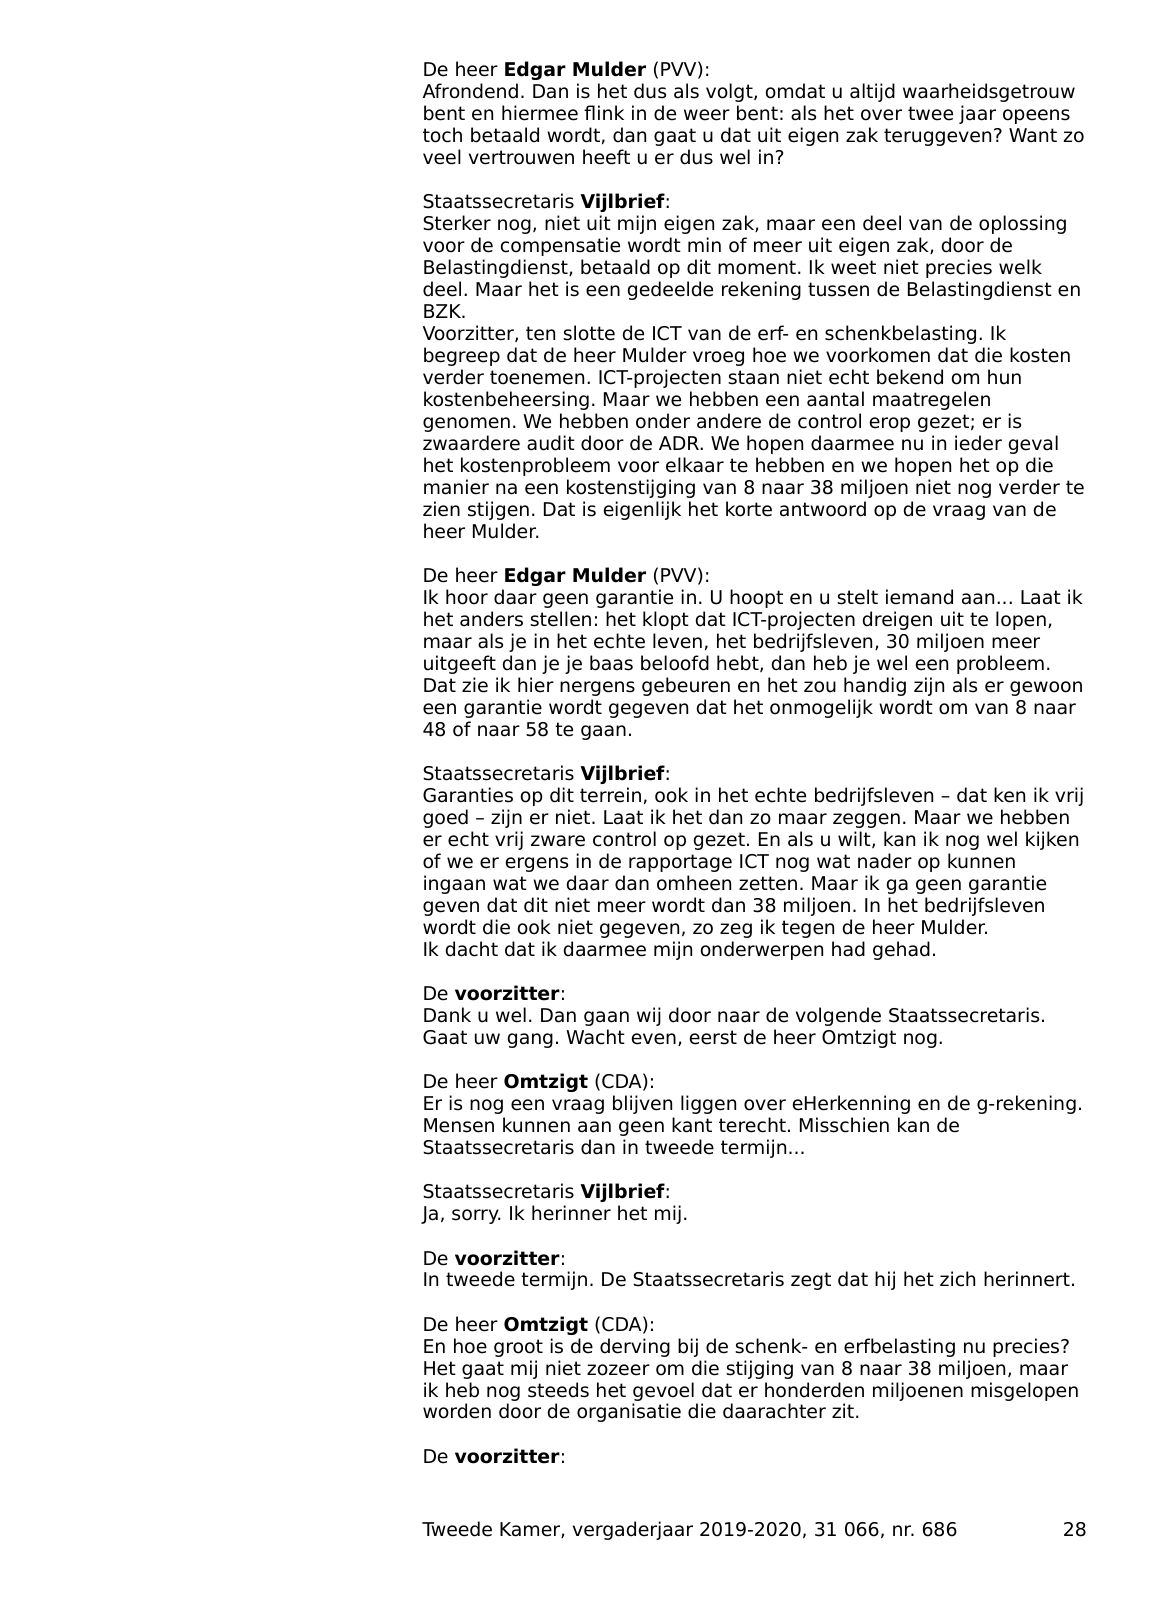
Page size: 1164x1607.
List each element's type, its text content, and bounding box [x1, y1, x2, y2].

text Sterker nog, niet uit mijn eigen zak, maar een deel van de oplossing voor de compensatie wordt min of meer uit eigen zak, door de Belastingdienst, betaald op dit moment. Ik weet niet precies welk deel. Maar het is een gedeelde rekening tussen de Belastingdienst en BZK. [422, 213, 1087, 323]
text De heer Omtzigt (CDA): [422, 1071, 1087, 1093]
text Afrondend. Dan is het dus als volgt, omdat u altijd waarheidsgetrouw bent en hiermee flink in de weer bent: als het over twee jaar opeens toch betaald wordt, dan gaat u dat uit eigen zak teruggeven? Want zo veel vertrouwen heeft u er dus wel in? [422, 81, 1087, 169]
text Garanties op dit terrein, ook in het echte bedrijfsleven – dat ken ik vrij goed – zijn er niet. Laat ik het dan zo maar zeggen. Maar we hebben er echt vrij zware control op gezet. En als u wilt, kan ik nog wel kijken of we er ergens in de rapportage ICT nog wat nader op kunnen ingaan wat we daar dan omheen zetten. Maar ik ga geen garantie geven dat dit niet meer wordt dan 38 miljoen. In het bedrijfsleven wordt die ook niet gegeven, zo zeg ik tegen de heer Mulder. [422, 785, 1087, 939]
text Staatssecretaris Vijlbrief: [422, 1181, 1087, 1203]
text De heer Omtzigt (CDA): [422, 1313, 1087, 1336]
text Ja, sorry. Ik herinner het mij. [422, 1203, 1087, 1225]
text Voorzitter, ten slotte de ICT van de erf- en schenkbelasting. Ik begreep dat de heer Mulder vroeg hoe we voorkomen dat die kosten verder toenemen. ICT-projecten staan niet echt bekend om hun kostenbeheersing. Maar we hebben een aantal maatregelen genomen. We hebben onder andere de control erop gezet; er is zwaardere audit door de ADR. We hopen daarmee nu in ieder geval het kostenprobleem voor elkaar te hebben en we hopen het op die manier na een kostenstijging van 8 naar 38 miljoen niet nog verder te zien stijgen. Dat is eigenlijk het korte antwoord op de vraag van de heer Mulder. [422, 323, 1087, 543]
text Ik hoor daar geen garantie in. U hoopt en u stelt iemand aan... Laat ik het anders stellen: het klopt dat ICT-projecten dreigen uit te lopen, maar als je in het echte leven, het bedrijfsleven, 30 miljoen meer uitgeeft dan je je baas beloofd hebt, dan heb je wel een probleem. Dat zie ik hier nergens gebeuren en het zou handig zijn als er gewoon een garantie wordt gegeven dat het onmogelijk wordt om van 8 naar 48 of naar 58 te gaan. [422, 587, 1087, 741]
text De voorzitter: [422, 1446, 1087, 1468]
text En hoe groot is de derving bij de schenk- en erfbelasting nu precies? Het gaat mij niet zozeer om die stijging van 8 naar 38 miljoen, maar ik heb nog steeds het gevoel dat er honderden miljoenen misgelopen worden door de organisatie die daarachter zit. [422, 1336, 1087, 1423]
text De voorzitter: [422, 983, 1087, 1005]
text Er is nog een vraag blijven liggen over eHerkenning en de g-rekening. Mensen kunnen aan geen kant terecht. Misschien kan de Staatssecretaris dan in tweede termijn... [422, 1093, 1087, 1159]
text De voorzitter: [422, 1247, 1087, 1269]
text Ik dacht dat ik daarmee mijn onderwerpen had gehad. [422, 939, 1087, 961]
text Staatssecretaris Vijlbrief: [422, 763, 1087, 785]
text Dank u wel. Dan gaan wij door naar de volgende Staatssecretaris. Gaat uw gang. Wacht even, eerst de heer Omtzigt nog. [422, 1005, 1087, 1049]
text Staatssecretaris Vijlbrief: [422, 191, 1087, 213]
text De heer Edgar Mulder (PVV): [422, 565, 1087, 587]
text De heer Edgar Mulder (PVV): [422, 59, 1087, 81]
text In tweede termijn. De Staatssecretaris zegt dat hij het zich herinnert. [422, 1269, 1087, 1291]
